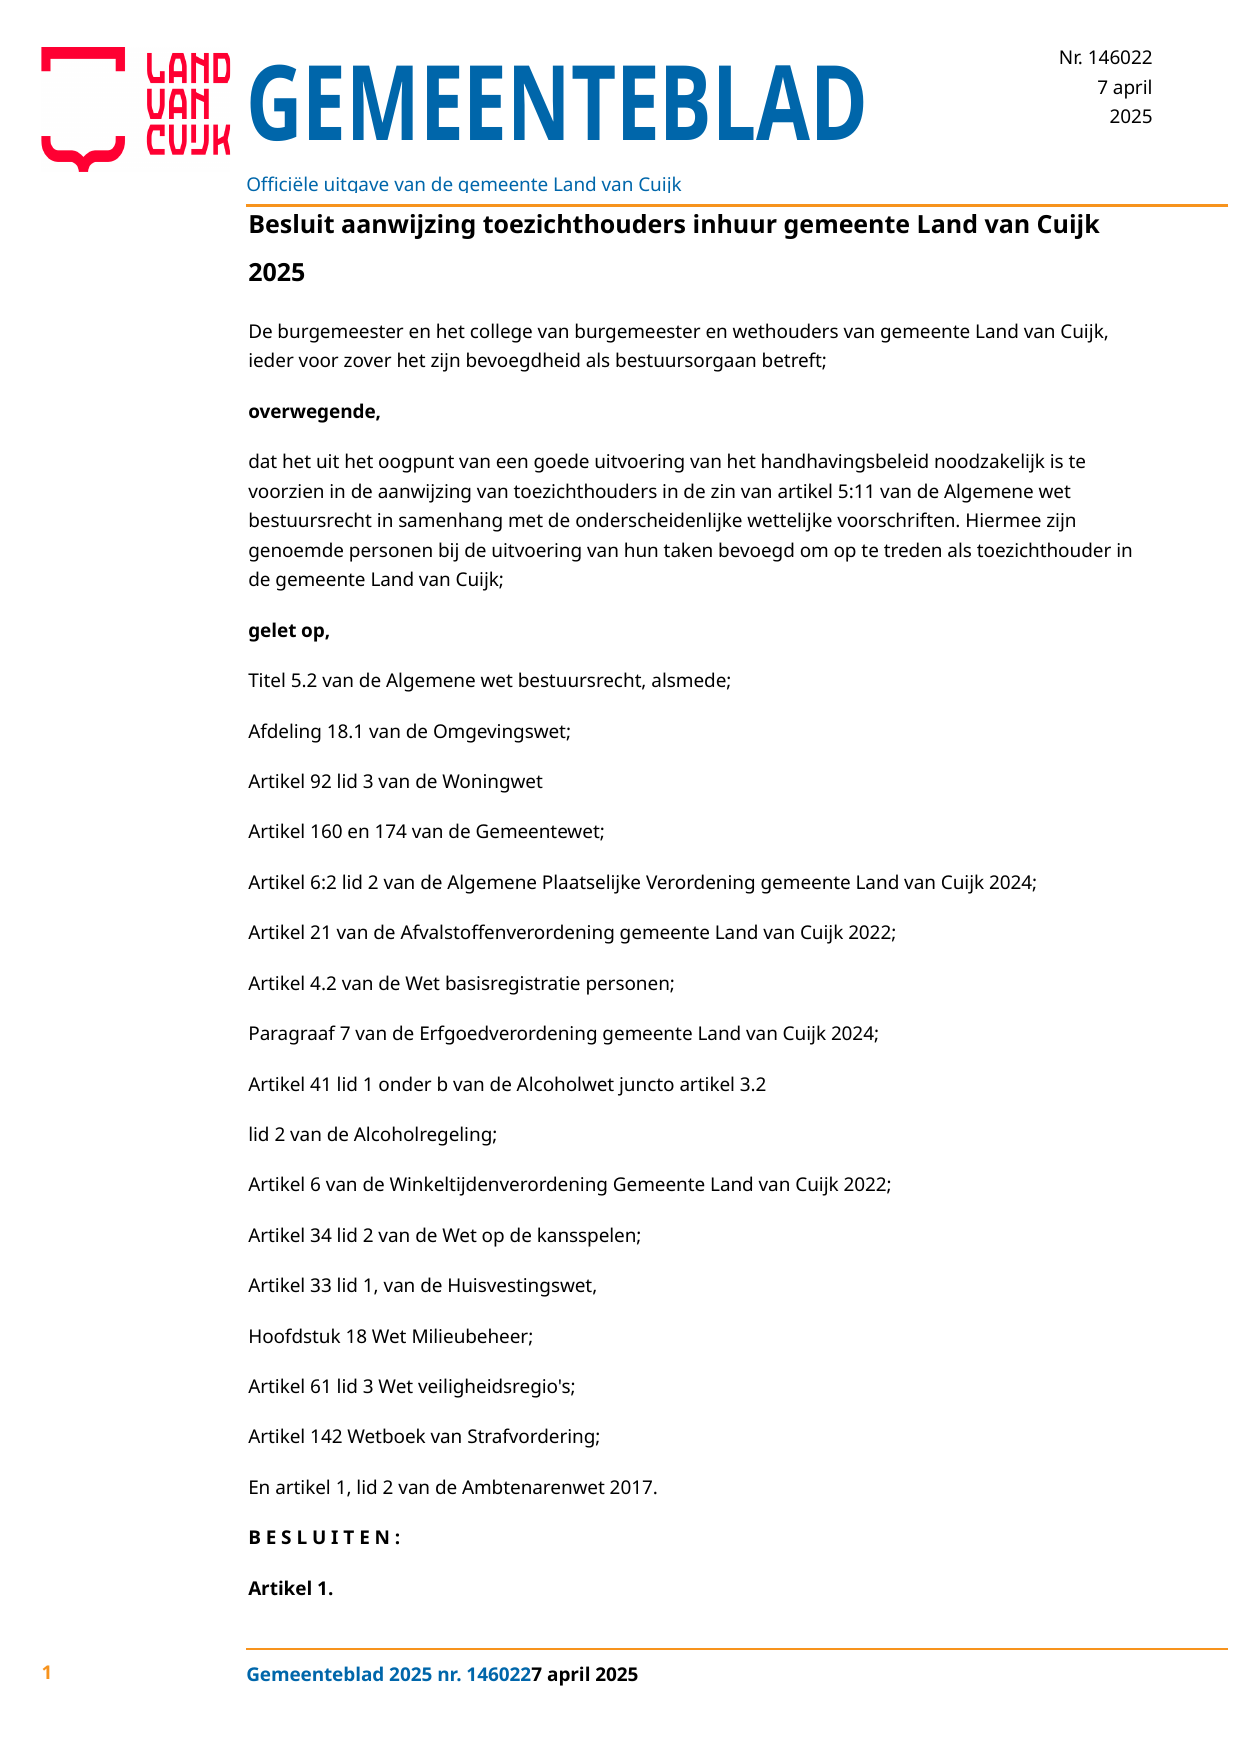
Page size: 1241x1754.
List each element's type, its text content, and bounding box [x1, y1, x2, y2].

text Artikel 6 van de Winkeltijdenverordening Gemeente Land van Cuijk 2022; [248, 1172, 1152, 1197]
text Artikel 92 lid 3 van de Woningwet [248, 768, 1152, 794]
text Afdeling 18.1 van de Omgevingswet; [248, 718, 1152, 744]
text dat het uit het oogpunt van een goede uitvoering van het handhavingsbeleid noodzakelijk is te voorzien in de aanwijzing van toezichthouders in de zin van artikel 5:11 van de Algemene wet bestuursrecht in samenhang met de onderscheidenlijke wettelijke voorschriften. Hiermee zijn genoemde personen bij de uitvoering van hun taken bevoegd om op te treden als toezichthouder in de gemeente Land van Cuijk; [248, 448, 1152, 592]
text Artikel 6:2 lid 2 van de Algemene Plaatselijke Verordening gemeente Land van Cuijk 2024; [248, 869, 1152, 895]
text De burgemeester en het college van burgemeester en wethouders van gemeente Land van Cuijk, ieder voor zover het zijn bevoegdheid als bestuursorgaan betreft; [248, 318, 1152, 373]
text B E S L U I T E N : [248, 1524, 1152, 1550]
text Artikel 41 lid 1 onder b van de Alcoholwet juncto artikel 3.2 [248, 1071, 1152, 1097]
text Artikel 21 van de Afvalstoffenverordening gemeente Land van Cuijk 2022; [248, 919, 1152, 945]
text Artikel 160 en 174 van de Gemeentewet; [248, 819, 1152, 844]
picture [41, 47, 231, 172]
text Hoofdstuk 18 Wet Milieubeheer; [248, 1323, 1152, 1349]
text Artikel 33 lid 1, van de Huisvestingswet, [248, 1272, 1152, 1298]
text Artikel 1. [248, 1575, 1152, 1601]
text gelet op, [248, 617, 1152, 643]
text Artikel 142 Wetboek van Strafvordering; [248, 1424, 1152, 1449]
text Artikel 34 lid 2 van de Wet op de kansspelen; [248, 1222, 1152, 1248]
text En artikel 1, lid 2 van de Ambtenarenwet 2017. [248, 1474, 1152, 1500]
text Titel 5.2 van de Algemene wet bestuursrecht, alsmede; [248, 667, 1152, 693]
text Artikel 4.2 van de Wet basisregistratie personen; [248, 970, 1152, 996]
text overwegende, [248, 398, 1152, 424]
text lid 2 van de Alcoholregeling; [248, 1121, 1152, 1147]
text Besluit aanwijzing toezichthouders inhuur gemeente Land van Cuijk 2025 [248, 207, 1152, 288]
text Paragraaf 7 van de Erfgoedverordening gemeente Land van Cuijk 2024; [248, 1020, 1152, 1046]
text Artikel 61 lid 3 Wet veiligheidsregio's; [248, 1373, 1152, 1399]
